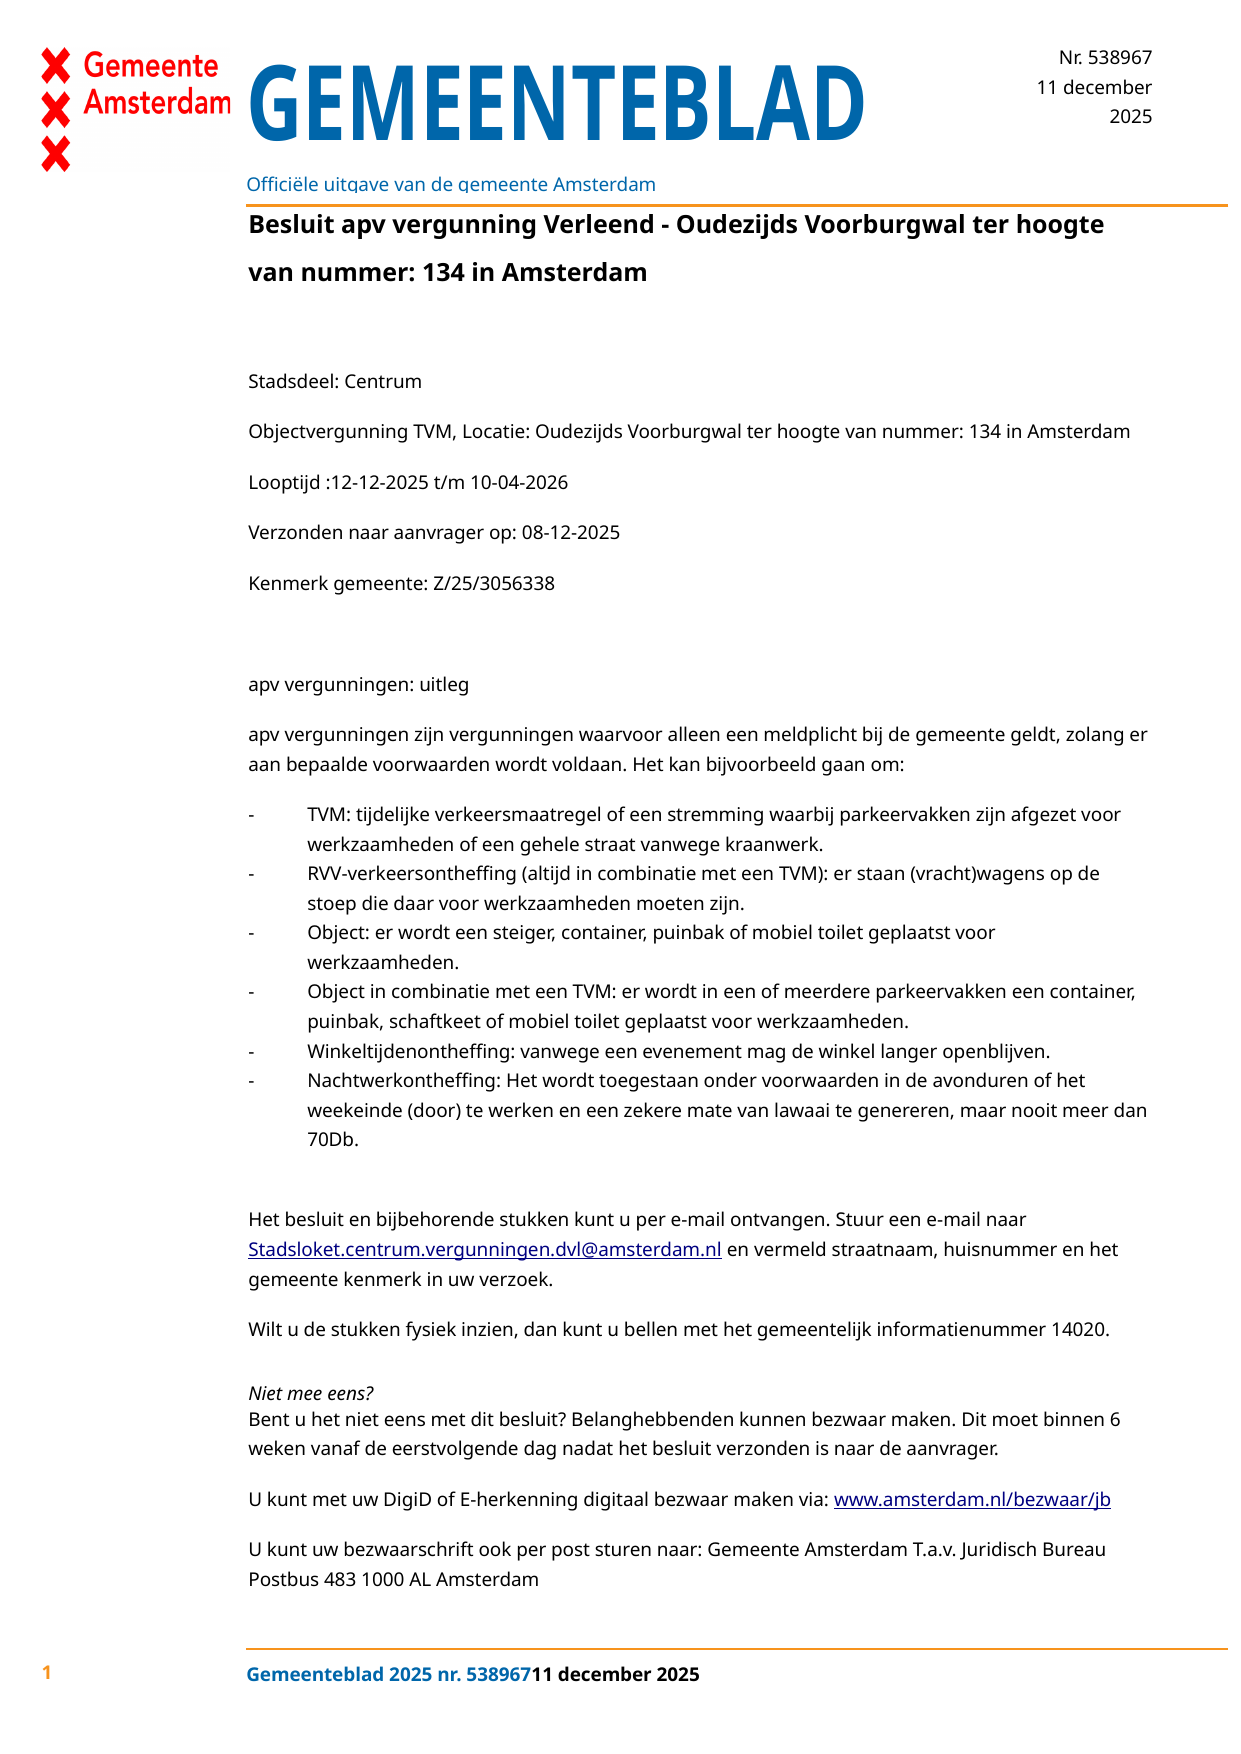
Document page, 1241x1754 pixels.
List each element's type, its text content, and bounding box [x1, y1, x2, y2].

list Object: er wordt een steiger, container, puinbak of mobiel toilet geplaatst voor werkzaamheden. [248, 919, 1152, 975]
text apv vergunningen: uitleg [248, 671, 1152, 697]
text Niet mee eens? [248, 1380, 1152, 1406]
text Objectvergunning TVM, Locatie: Oudezijds Voorburgwal ter hoogte van nummer: 134 in Amsterdam [248, 419, 1152, 444]
text Verzonden naar aanvrager op: 08-12-2025 [248, 519, 1152, 545]
text Wilt u de stukken fysiek inzien, dan kunt u bellen met het gemeentelijk informatienummer 14020. [248, 1316, 1152, 1342]
text U kunt uw bezwaarschrift ook per post sturen naar: Gemeente Amsterdam T.a.v. Juridisch Bureau Postbus 483 1000 AL Amsterdam [248, 1536, 1152, 1592]
text apv vergunningen zijn vergunningen waarvoor alleen een meldplicht bij de gemeente geldt, zolang er aan bepaalde voorwaarden wordt voldaan. Het kan bijvoorbeeld gaan om: [248, 721, 1152, 777]
list Nachtwerkontheffing: Het wordt toegestaan onder voorwaarden in de avonduren of het weekeinde (door) te werken en een zekere mate van lawaai te genereren, maar nooit meer dan 70Db. [248, 1067, 1152, 1152]
text Het besluit en bijbehorende stukken kunt u per e-mail ontvangen. Stuur een e-mail naar Stadsloket.centrum.vergunningen.dvl@amsterdam.nl en vermeld straatnaam, huisnummer en het gemeente kenmerk in uw verzoek. [248, 1207, 1152, 1292]
list Winkeltijdenontheffing: vanwege een evenement mag de winkel langer openblijven. [248, 1038, 1152, 1064]
list TVM: tijdelijke verkeersmaatregel of een stremming waarbij parkeervakken zijn afgezet voor werkzaamheden of een gehele straat vanwege kraanwerk. [248, 801, 1152, 857]
list Object in combinatie met een TVM: er wordt in een of meerdere parkeervakken een container, puinbak, schaftkeet of mobiel toilet geplaatst voor werkzaamheden. [248, 979, 1152, 1034]
picture [41, 47, 231, 172]
text Besluit apv vergunning Verleend - Oudezijds Voorburgwal ter hoogte van nummer: 134 in Amsterdam [248, 207, 1152, 288]
text Bent u het niet eens met dit besluit? Belanghebbenden kunnen bezwaar maken. Dit moet binnen 6 weken vanaf de eerstvolgende dag nadat het besluit verzonden is naar de aanvrager. [248, 1406, 1152, 1461]
text Kenmerk gemeente: Z/25/3056338 [248, 570, 1152, 596]
text Stadsdeel: Centrum [248, 368, 1152, 394]
text U kunt met uw DigiD of E-herkenning digitaal bezwaar maken via: www.amsterdam.nl/bezwaar/jb [248, 1486, 1152, 1512]
list RVV-verkeersontheffing (altijd in combinatie met een TVM): er staan (vracht)wagens op de stoep die daar voor werkzaamheden moeten zijn. [248, 860, 1152, 916]
text Looptijd :12-12-2025 t/m 10-04-2026 [248, 469, 1152, 495]
